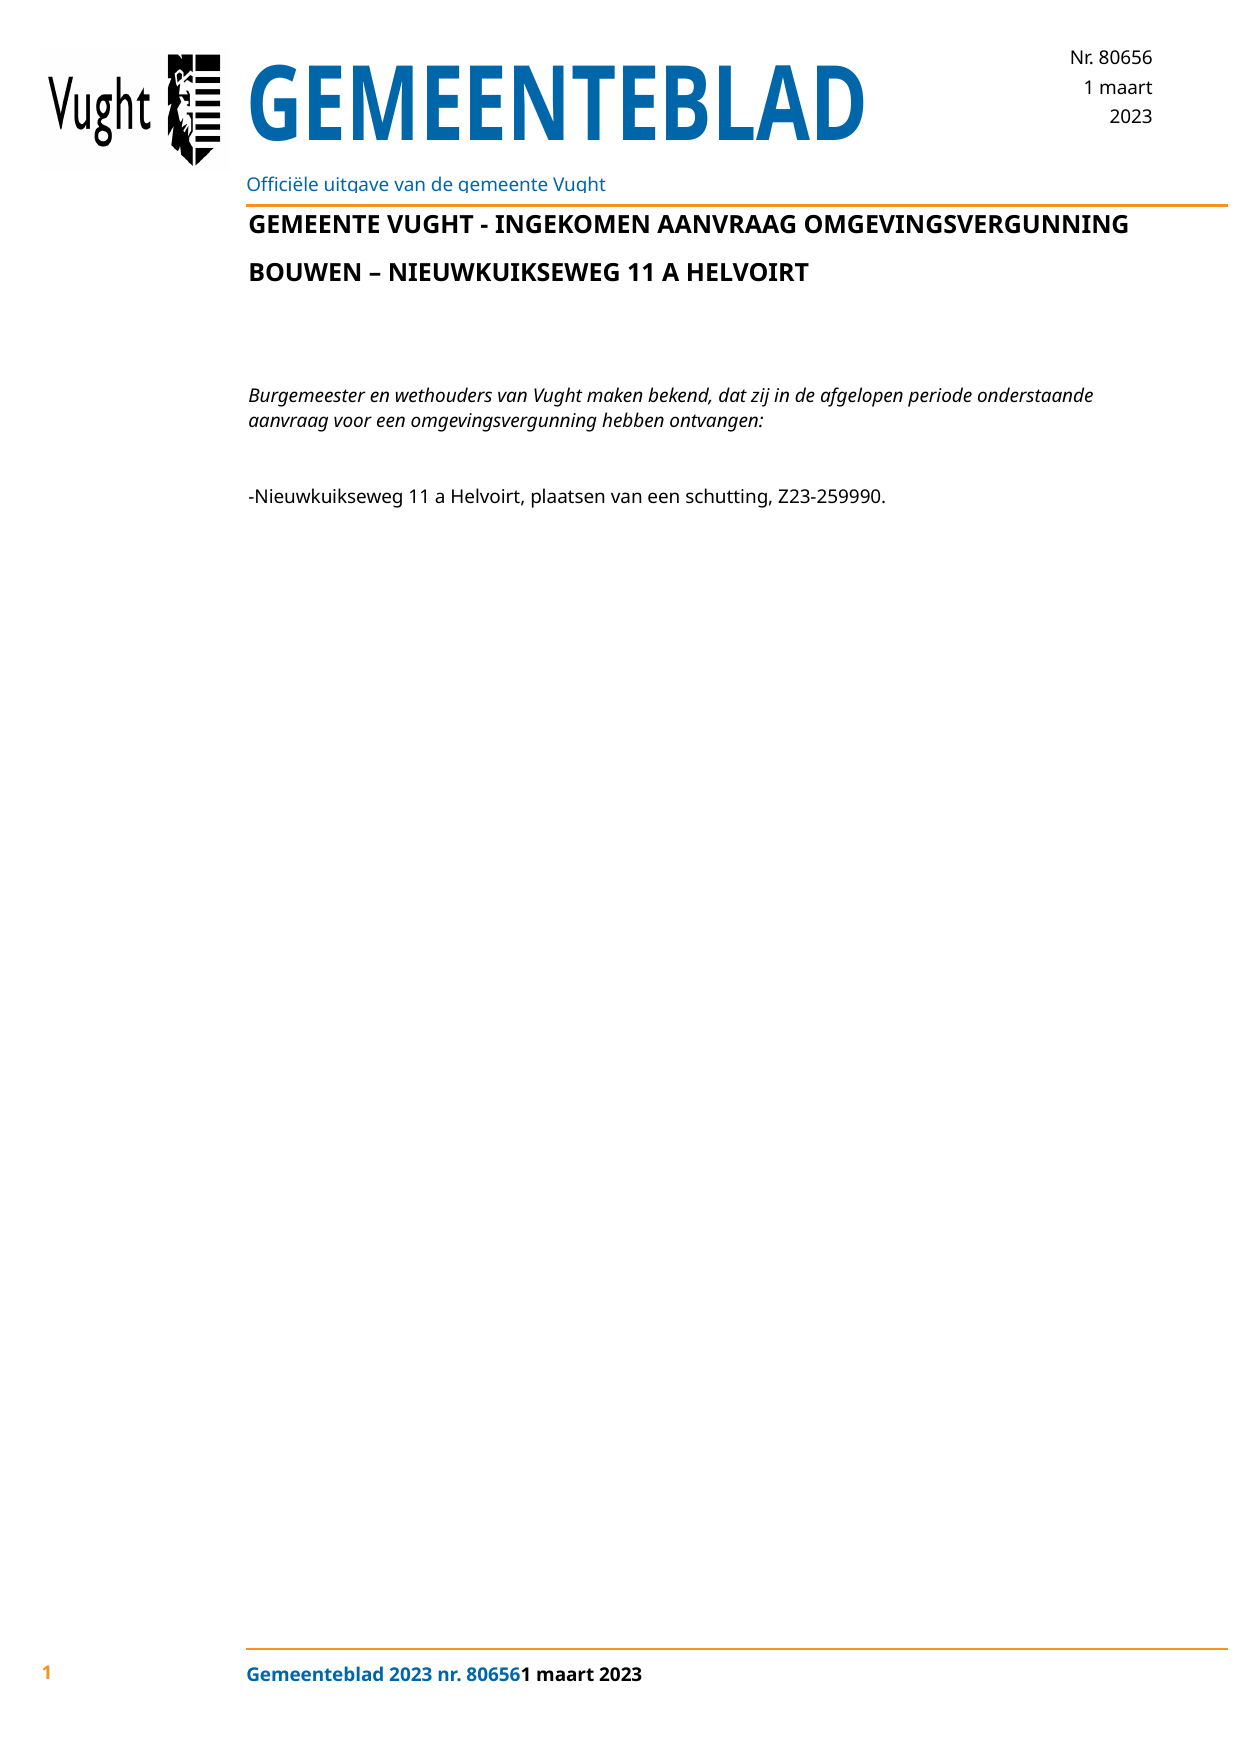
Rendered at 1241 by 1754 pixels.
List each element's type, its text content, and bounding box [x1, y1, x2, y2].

text -Nieuwkuikseweg 11 a Helvoirt, plaatsen van een schutting, Z23-259990. [248, 484, 1152, 509]
text GEMEENTE VUGHT - INGEKOMEN AANVRAAG OMGEVINGSVERGUNNING BOUWEN – NIEUWKUIKSEWEG 11 A HELVOIRT [248, 207, 1152, 288]
text Burgemeester en wethouders van Vught maken bekend, dat zij in de afgelopen periode onderstaande aanvraag voor een omgevingsvergunning hebben ontvangen: [248, 382, 1152, 433]
picture [41, 47, 231, 172]
